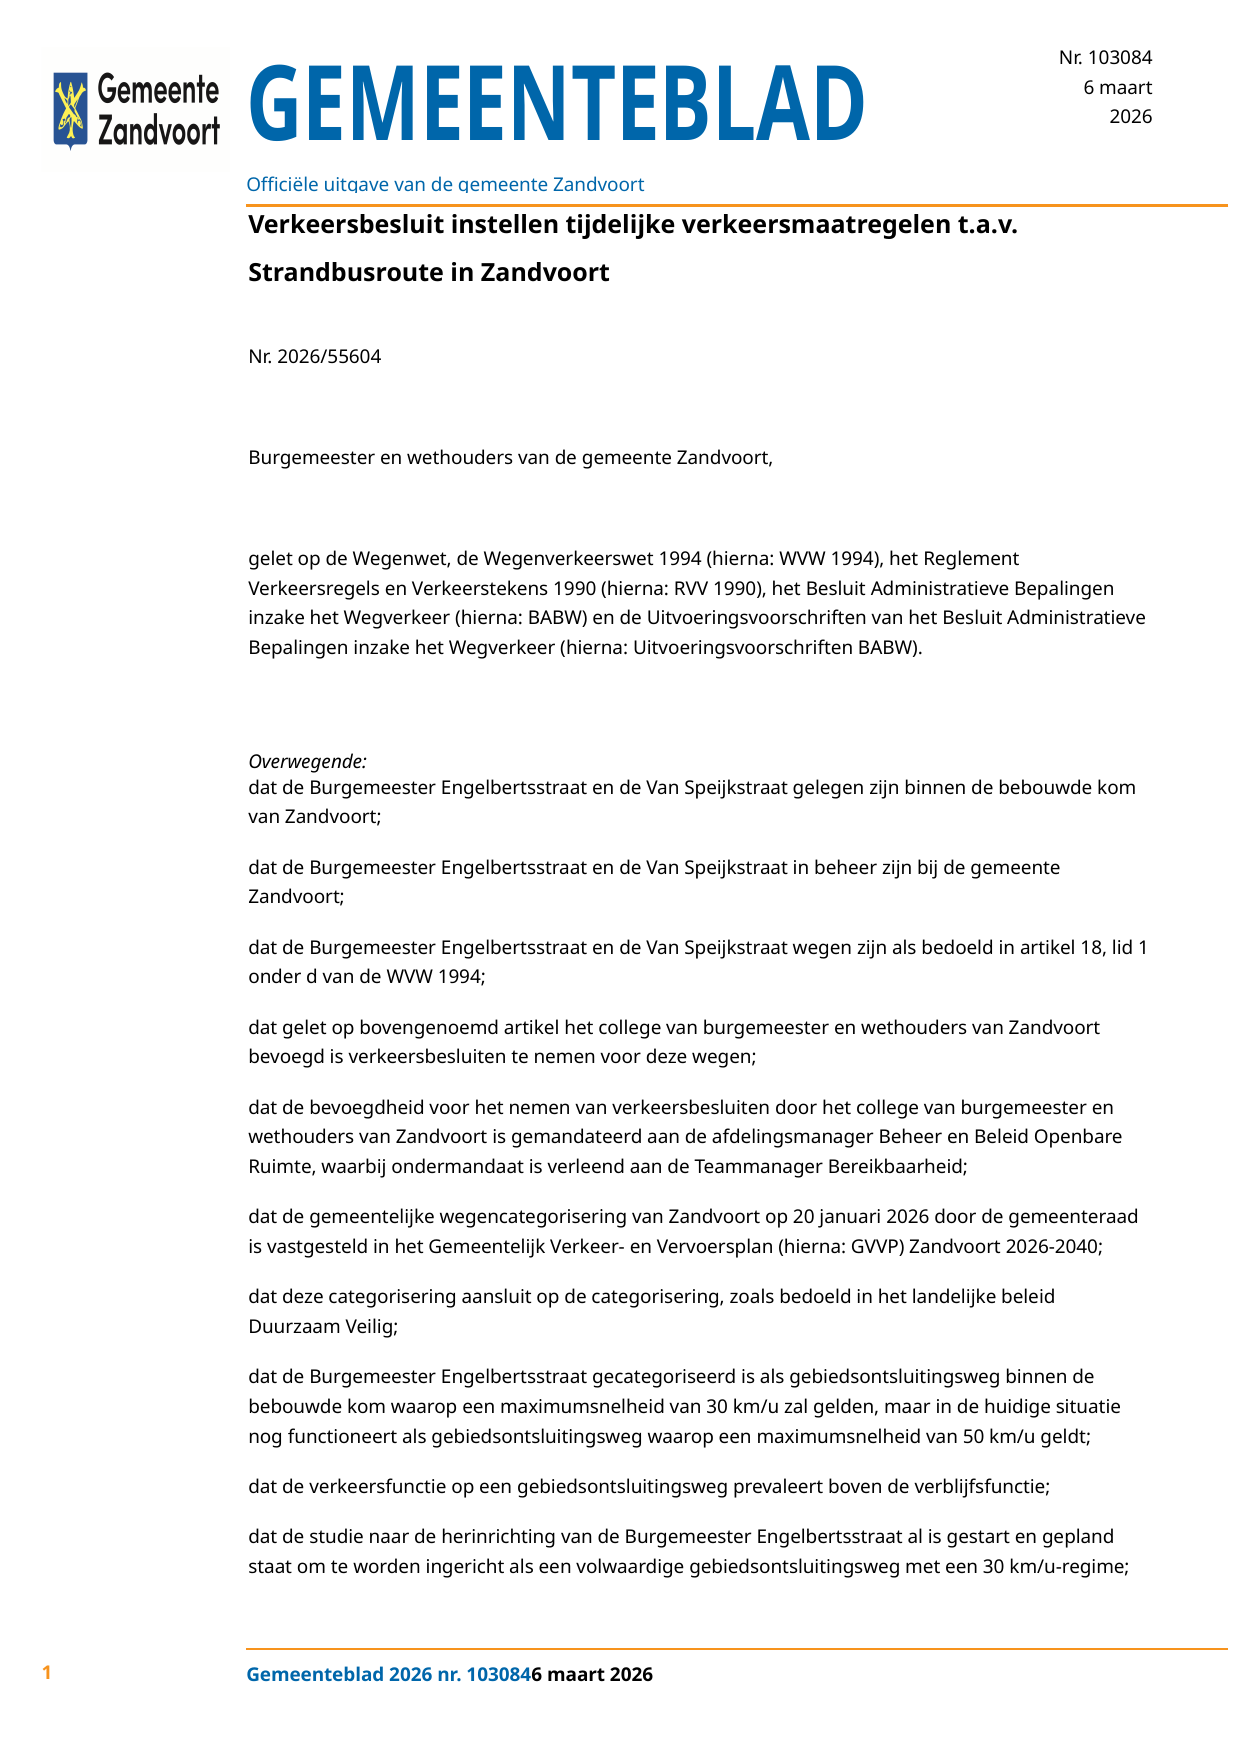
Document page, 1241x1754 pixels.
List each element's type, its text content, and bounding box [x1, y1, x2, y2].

text Verkeersbesluit instellen tijdelijke verkeersmaatregelen t.a.v. Strandbusroute in Zandvoort [248, 207, 1152, 288]
picture [41, 47, 231, 172]
text dat de Burgemeester Engelbertsstraat gecategoriseerd is als gebiedsontsluitingsweg binnen de bebouwde kom waarop een maximumsnelheid van 30 km/u zal gelden, maar in de huidige situatie nog functioneert als gebiedsontsluitingsweg waarop een maximumsnelheid van 50 km/u geldt; [248, 1364, 1152, 1449]
text dat gelet op bovengenoemd artikel het college van burgemeester en wethouders van Zandvoort bevoegd is verkeersbesluiten te nemen voor deze wegen; [248, 1014, 1152, 1069]
text dat de studie naar de herinrichting van de Burgemeester Engelbertsstraat al is gestart en gepland staat om te worden ingericht als een volwaardige gebiedsontsluitingsweg met een 30 km/u-regime; [248, 1524, 1152, 1579]
text dat de Burgemeester Engelbertsstraat en de Van Speijkstraat in beheer zijn bij de gemeente Zandvoort; [248, 854, 1152, 909]
text Nr. 2026/55604 [248, 344, 1152, 369]
text Overwegende: [248, 748, 1152, 774]
text dat deze categorisering aansluit op de categorisering, zoals bedoeld in het landelijke beleid Duurzaam Veilig; [248, 1284, 1152, 1339]
text dat de gemeentelijke wegencategorisering van Zandvoort op 20 januari 2026 door de gemeenteraad is vastgesteld in het Gemeentelijk Verkeer- en Vervoersplan (hierna: GVVP) Zandvoort 2026-2040; [248, 1204, 1152, 1259]
text dat de verkeersfunctie op een gebiedsontsluitingsweg prevaleert boven de verblijfsfunctie; [248, 1473, 1152, 1499]
text dat de Burgemeester Engelbertsstraat en de Van Speijkstraat gelegen zijn binnen de bebouwde kom van Zandvoort; [248, 774, 1152, 829]
text Burgemeester en wethouders van de gemeente Zandvoort, [248, 444, 1152, 470]
text dat de bevoegdheid voor het nemen van verkeersbesluiten door het college van burgemeester en wethouders van Zandvoort is gemandateerd aan de afdelingsmanager Beheer en Beleid Openbare Ruimte, waarbij ondermandaat is verleend aan de Teammanager Bereikbaarheid; [248, 1094, 1152, 1179]
text dat de Burgemeester Engelbertsstraat en de Van Speijkstraat wegen zijn als bedoeld in artikel 18, lid 1 onder d van de WVW 1994; [248, 934, 1152, 989]
text gelet op de Wegenwet, de Wegenverkeerswet 1994 (hierna: WVW 1994), het Reglement Verkeersregels en Verkeerstekens 1990 (hierna: RVV 1990), het Besluit Administratieve Bepalingen inzake het Wegverkeer (hierna: BABW) en de Uitvoeringsvoorschriften van het Besluit Administratieve Bepalingen inzake het Wegverkeer (hierna: Uitvoeringsvoorschriften BABW). [248, 545, 1152, 660]
